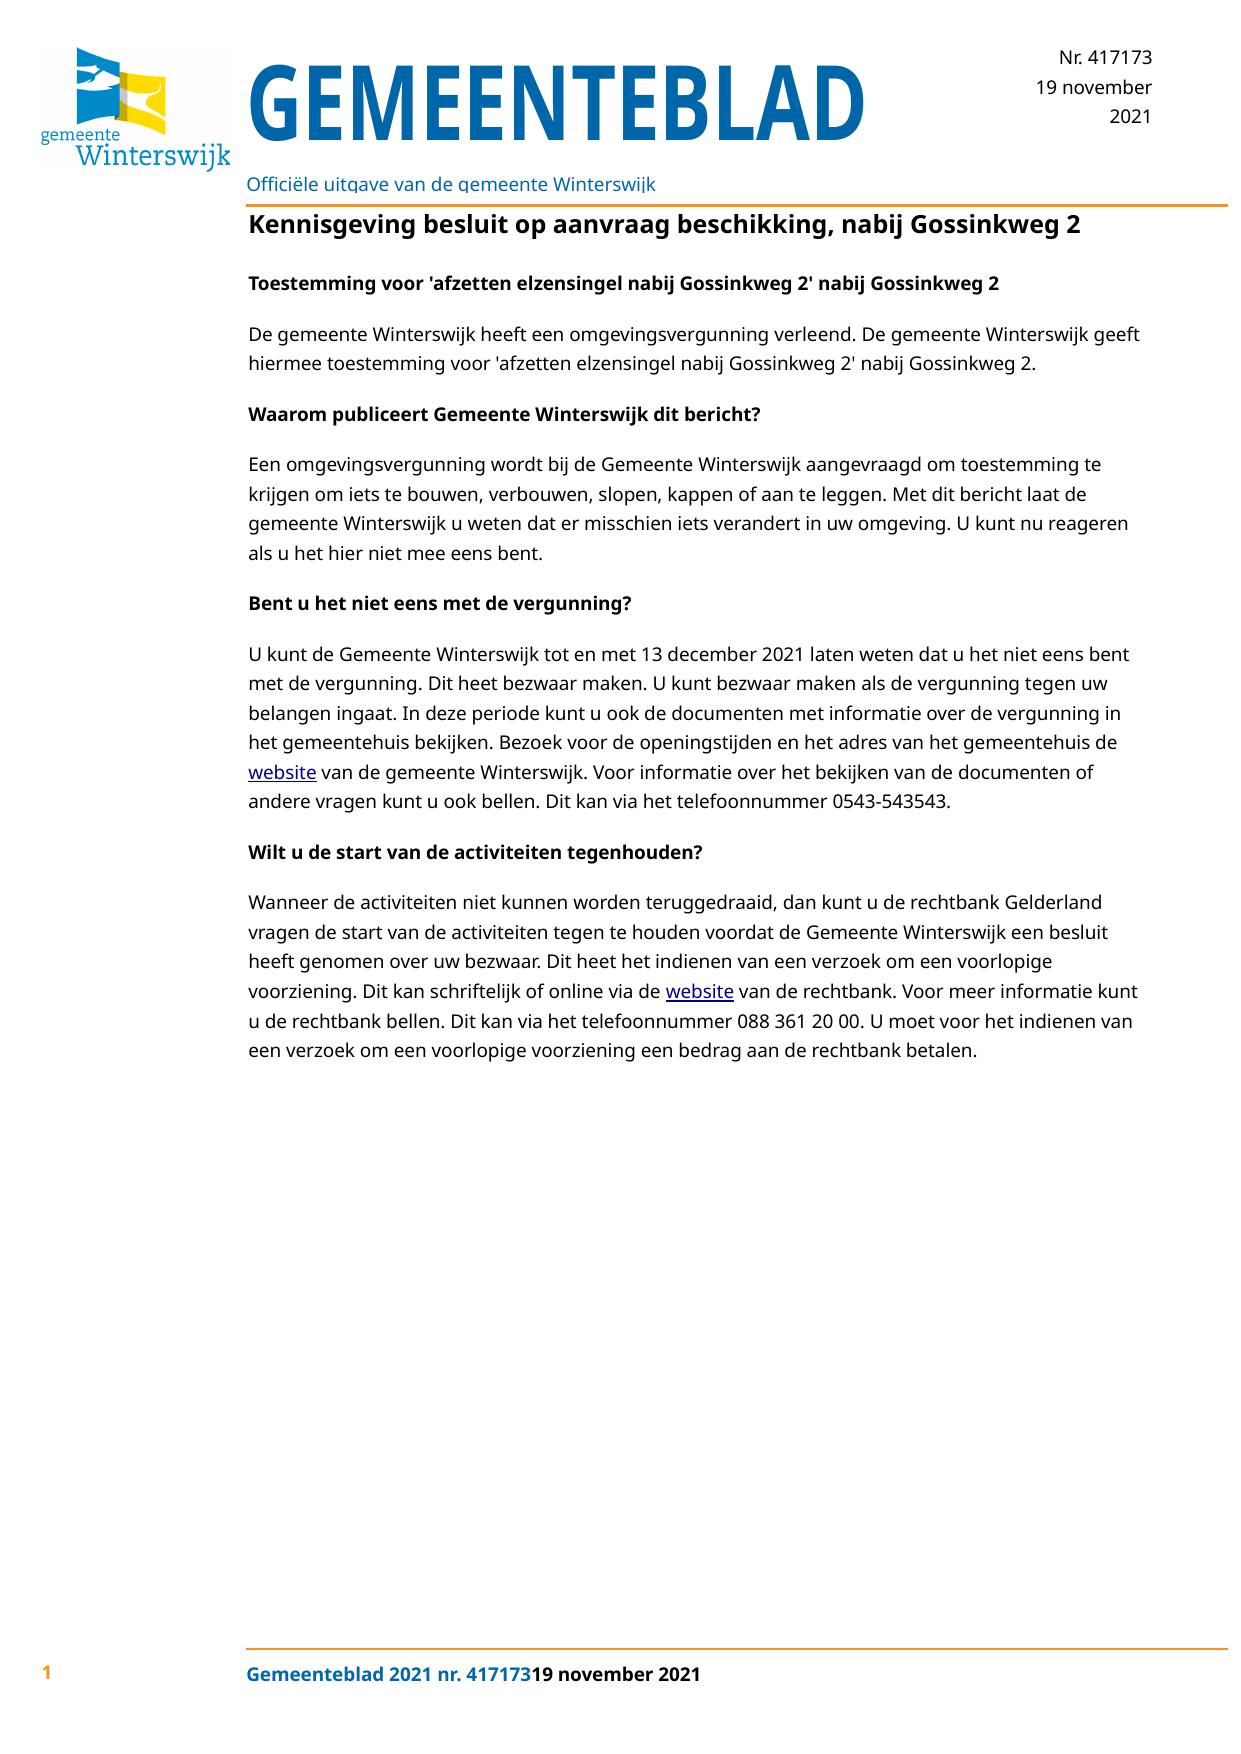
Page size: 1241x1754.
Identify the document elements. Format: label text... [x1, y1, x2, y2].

text Wilt u de start van de activiteiten tegenhouden? [248, 839, 1152, 865]
text De gemeente Winterswijk heeft een omgevingsvergunning verleend. De gemeente Winterswijk geeft hiermee toestemming voor 'afzetten elzensingel nabij Gossinkweg 2' nabij Gossinkweg 2. [248, 321, 1152, 376]
text U kunt de Gemeente Winterswijk tot en met 13 december 2021 laten weten dat u het niet eens bent met de vergunning. Dit heet bezwaar maken. U kunt bezwaar maken als de vergunning tegen uw belangen ingaat. In deze periode kunt u ook de documenten met informatie over de vergunning in het gemeentehuis bekijken. Bezoek voor de openingstijden en het adres van het gemeentehuis de website van de gemeente Winterswijk. Voor informatie over het bekijken van de documenten of andere vragen kunt u ook bellen. Dit kan via het telefoonnummer 0543-543543. [248, 641, 1152, 814]
text Kennisgeving besluit op aanvraag beschikking, nabij Gossinkweg 2 [248, 207, 1152, 241]
text Waarom publiceert Gemeente Winterswijk dit bericht? [248, 401, 1152, 426]
text Wanneer de activiteiten niet kunnen worden teruggedraaid, dan kunt u de rechtbank Gelderland vragen de start van de activiteiten tegen te houden voordat de Gemeente Winterswijk een besluit heeft genomen over uw bezwaar. Dit heet het indienen van een verzoek om een voorlopige voorziening. Dit kan schriftelijk of online via de website van de rechtbank. Voor meer informatie kunt u de rechtbank bellen. Dit kan via het telefoonnummer 088 361 20 00. U moet voor het indienen van een verzoek om een voorlopige voorziening een bedrag aan de rechtbank betalen. [248, 889, 1152, 1063]
picture [41, 47, 231, 172]
picture [225, 153, 231, 162]
text Bent u het niet eens met de vergunning? [248, 590, 1152, 616]
text Toestemming voor 'afzetten elzensingel nabij Gossinkweg 2' nabij Gossinkweg 2 [248, 270, 1152, 296]
text Een omgevingsvergunning wordt bij de Gemeente Winterswijk aangevraagd om toestemming te krijgen om iets te bouwen, verbouwen, slopen, kappen of aan te leggen. Met dit bericht laat de gemeente Winterswijk u weten dat er misschien iets verandert in uw omgeving. U kunt nu reageren als u het hier niet mee eens bent. [248, 451, 1152, 566]
